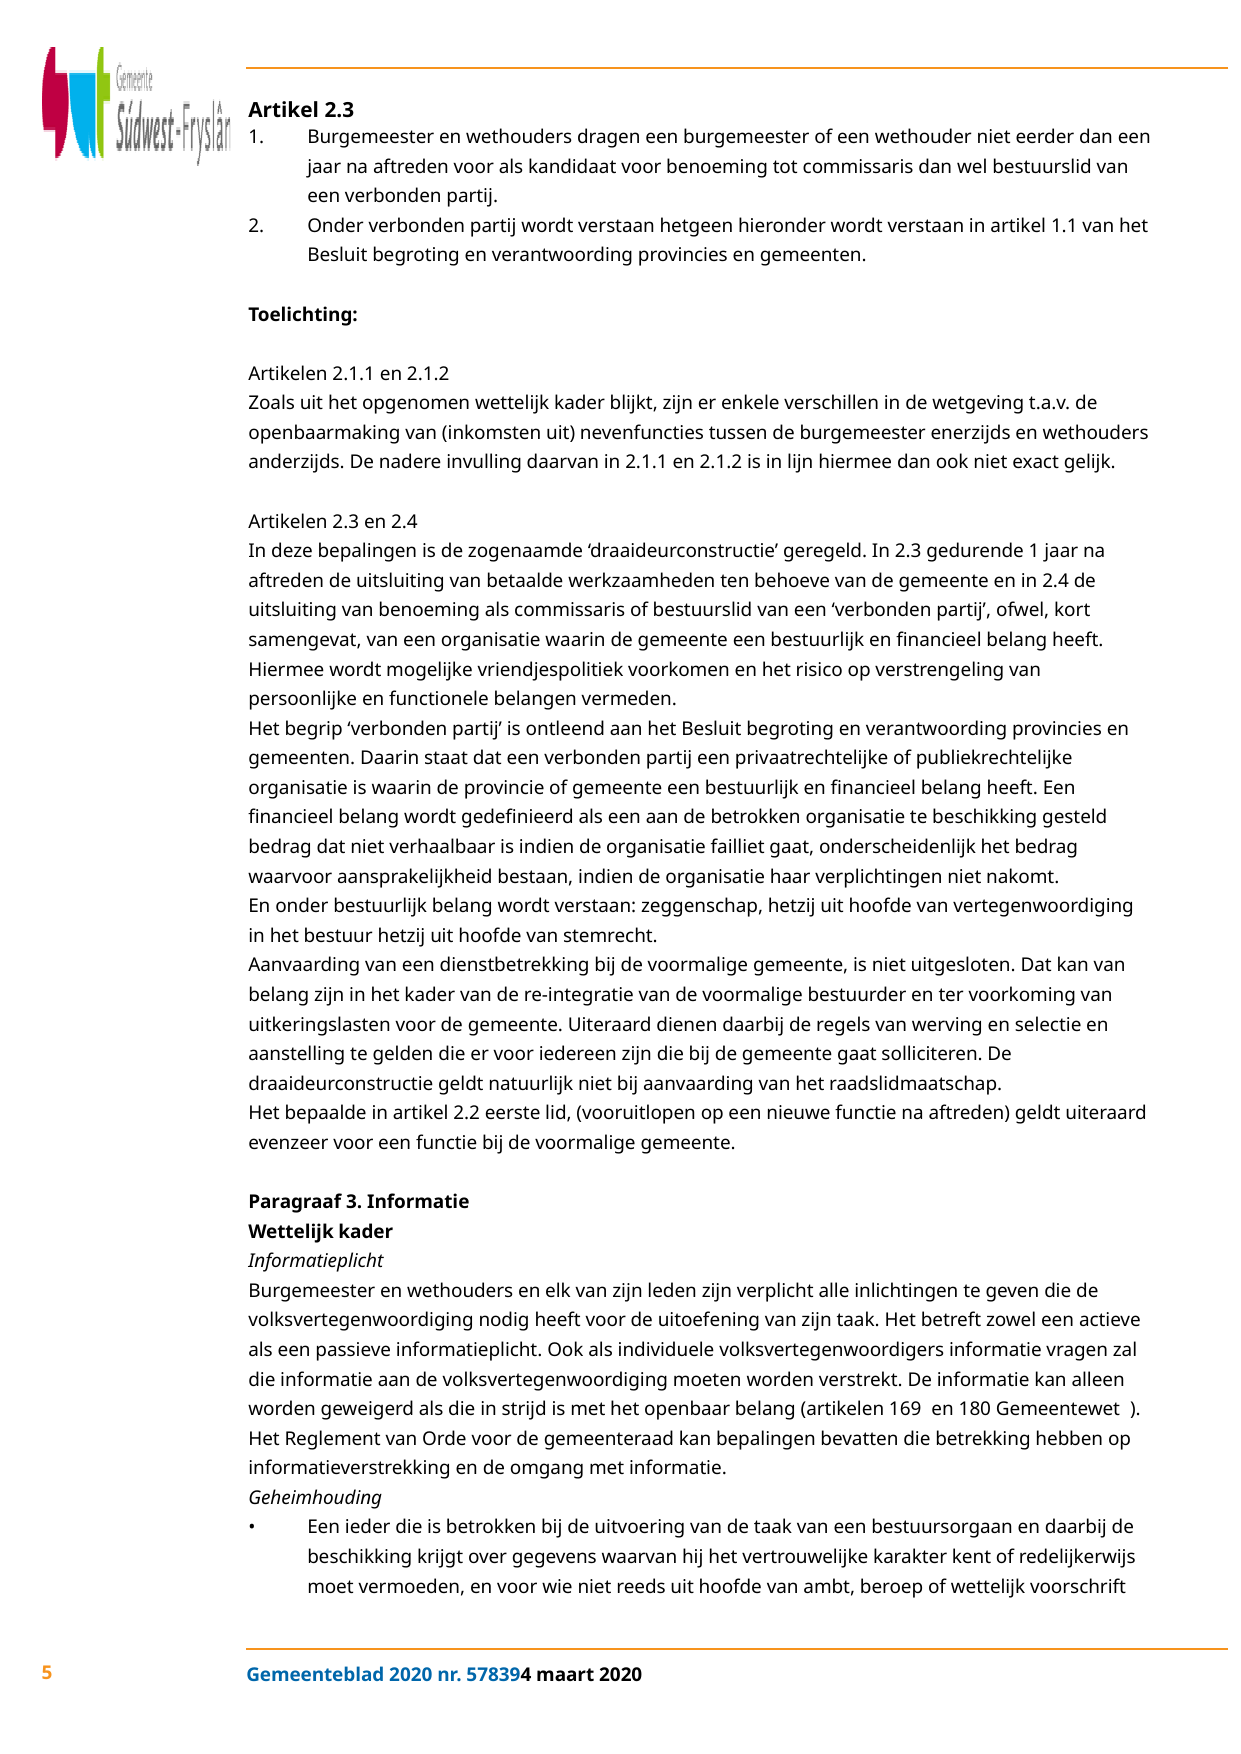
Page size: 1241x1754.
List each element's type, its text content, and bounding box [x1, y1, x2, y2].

text Het begrip ‘verbonden partij’ is ontleend aan het Besluit begroting en verantwoording provincies en gemeenten. Daarin staat dat een verbonden partij een privaatrechtelijke of publiekrechtelijke organisatie is waarin de provincie of gemeente een bestuurlijk en financieel belang heeft. Een financieel belang wordt gedefinieerd als een aan de betrokken organisatie te beschikking gesteld bedrag dat niet verhaalbaar is indien de organisatie failliet gaat, onderscheidenlijk het bedrag waarvoor aansprakelijkheid bestaan, indien de organisatie haar verplichtingen niet nakomt. [248, 715, 1152, 888]
list Een ieder die is betrokken bij de uitvoering van de taak van een bestuursorgaan en daarbij de beschikking krijgt over gegevens waarvan hij het vertrouwelijke karakter kent of redelijkerwijs moet vermoeden, en voor wie niet reeds uit hoofde van ambt, beroep of wettelijk voorschrift [248, 1514, 1152, 1598]
text Paragraaf 3. Informatie [248, 1188, 1152, 1214]
text Zoals uit het opgenomen wettelijk kader blijkt, zijn er enkele verschillen in de wetgeving t.a.v. de openbaarmaking van (inkomsten uit) nevenfuncties tussen de burgemeester enerzijds en wethouders anderzijds. De nadere invulling daarvan in 2.1.1 en 2.1.2 is in lijn hiermee dan ook niet exact gelijk. [248, 389, 1152, 474]
text Het Reglement van Orde voor de gemeenteraad kan bepalingen bevatten die betrekking hebben op informatieverstrekking en de omgang met informatie. [248, 1425, 1152, 1480]
text Geheimhouding [248, 1484, 1152, 1510]
text En onder bestuurlijk belang wordt verstaan: zeggenschap, hetzij uit hoofde van vertegenwoordiging in het bestuur hetzij uit hoofde van stemrecht. [248, 892, 1152, 948]
text Het bepaalde in artikel 2.2 eerste lid, (vooruitlopen op een nieuwe functie na aftreden) geldt uiteraard evenzeer voor een functie bij de voormalige gemeente. [248, 1099, 1152, 1155]
text Burgemeester en wethouders en elk van zijn leden zijn verplicht alle inlichtingen te geven die de volksvertegenwoordiging nodig heeft voor de uitoefening van zijn taak. Het betreft zowel een actieve als een passieve informatieplicht. Ook als individuele volksvertegenwoordigers informatie vragen zal die informatie aan de volksvertegenwoordiging moeten worden verstrekt. De informatie kan alleen worden geweigerd als die in strijd is met het openbaar belang (artikelen 169 en 180 Gemeentewet ). [248, 1277, 1152, 1421]
picture [41, 47, 231, 172]
text Wettelijk kader [248, 1218, 1152, 1243]
text Artikel 2.3 [248, 95, 1152, 123]
text Artikelen 2.3 en 2.4 [248, 508, 1152, 533]
text Artikelen 2.1.1 en 2.1.2 [248, 360, 1152, 386]
text Toelichting: [248, 301, 1152, 326]
text Informatieplicht [248, 1247, 1152, 1273]
list Burgemeester en wethouders dragen een burgemeester of een wethouder niet eerder dan een jaar na aftreden voor als kandidaat voor benoeming tot commissaris dan wel bestuurslid van een verbonden partij. [248, 123, 1152, 208]
list Onder verbonden partij wordt verstaan hetgeen hieronder wordt verstaan in artikel 1.1 van het Besluit begroting en verantwoording provincies en gemeenten. [248, 212, 1152, 267]
text In deze bepalingen is de zogenaamde ‘draaideurconstructie’ geregeld. In 2.3 gedurende 1 jaar na aftreden de uitsluiting van betaalde werkzaamheden ten behoeve van de gemeente en in 2.4 de uitsluiting van benoeming als commissaris of bestuurslid van een ‘verbonden partij’, ofwel, kort samengevat, van een organisatie waarin de gemeente een bestuurlijk en financieel belang heeft. Hiermee wordt mogelijke vriendjespolitiek voorkomen en het risico op verstrengeling van persoonlijke en functionele belangen vermeden. [248, 537, 1152, 711]
text Aanvaarding van een dienstbetrekking bij de voormalige gemeente, is niet uitgesloten. Dat kan van belang zijn in het kader van de re-integratie van de voormalige bestuurder en ter voorkoming van uitkeringslasten voor de gemeente. Uiteraard dienen daarbij de regels van werving en selectie en aanstelling te gelden die er voor iedereen zijn die bij de gemeente gaat solliciteren. De draaideurconstructie geldt natuurlijk niet bij aanvaarding van het raadslidmaatschap. [248, 952, 1152, 1096]
